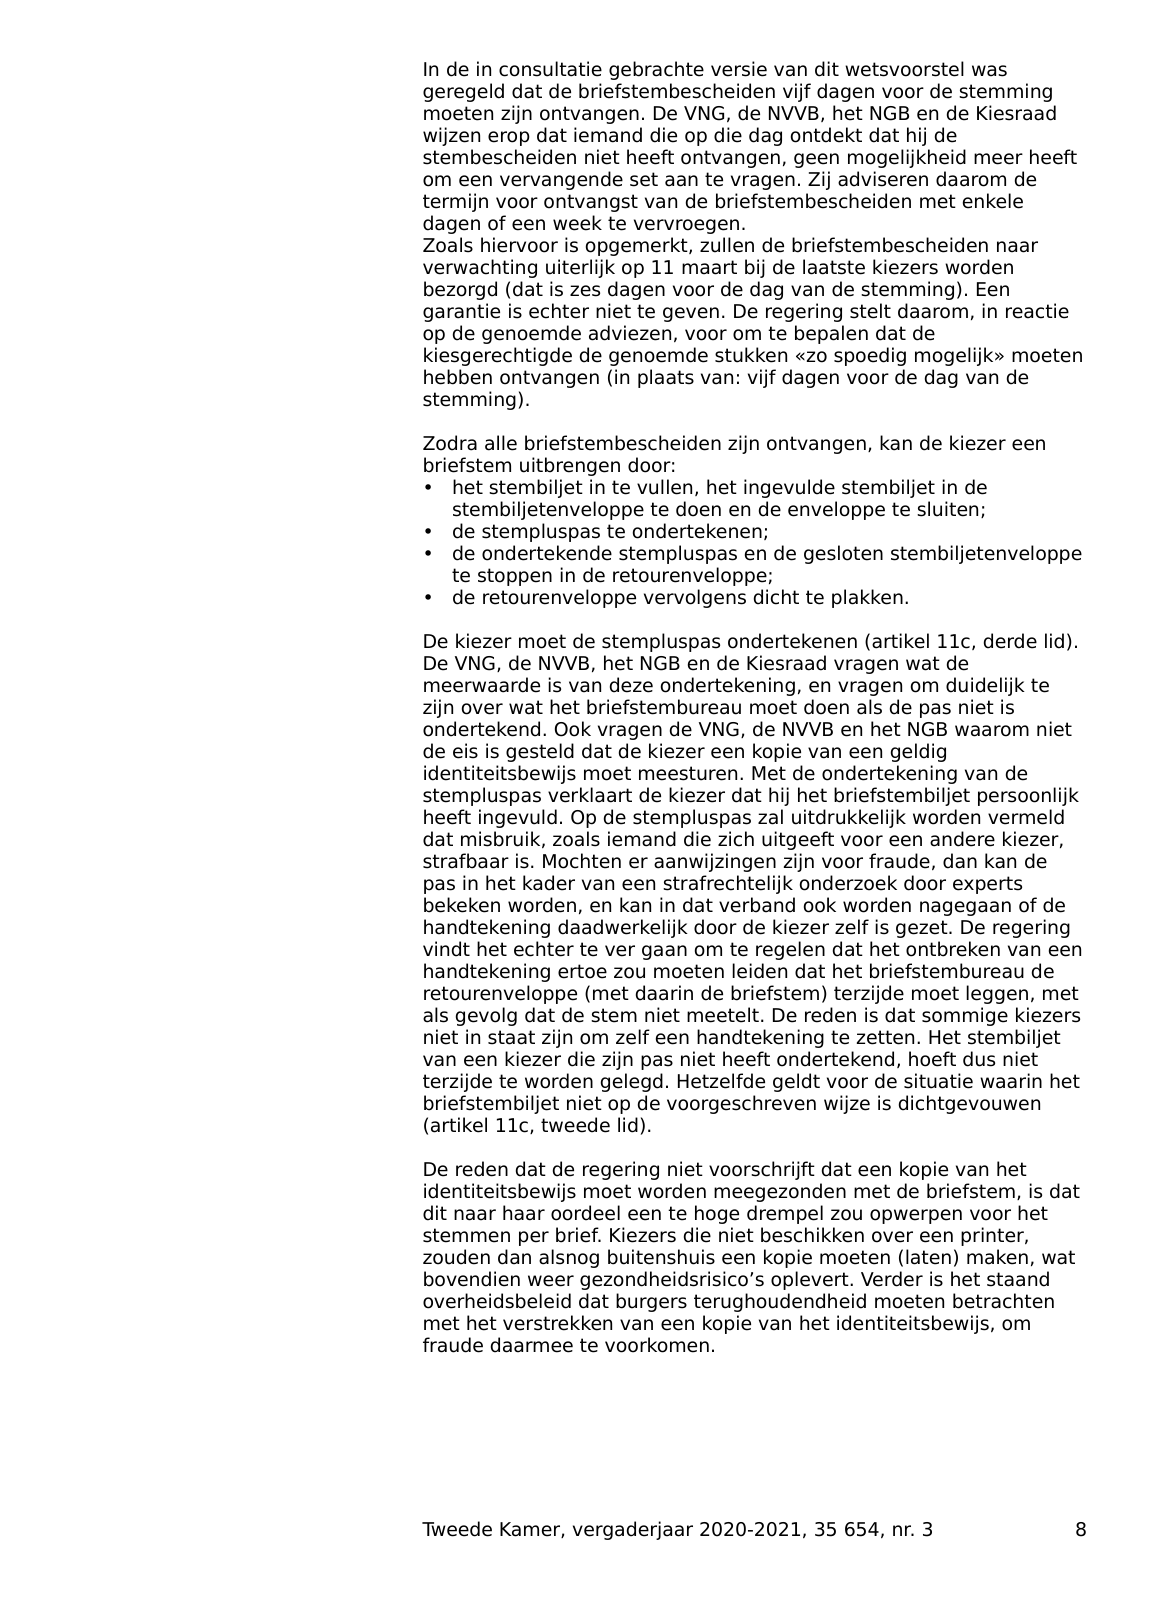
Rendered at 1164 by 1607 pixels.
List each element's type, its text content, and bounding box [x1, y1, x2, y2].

text Zoals hiervoor is opgemerkt, zullen de briefstembescheiden naar verwachting uiterlijk op 11 maart bij de laatste kiezers worden bezorgd (dat is zes dagen voor de dag van de stemming). Een garantie is echter niet te geven. De regering stelt daarom, in reactie op de genoemde adviezen, voor om te bepalen dat de kiesgerechtigde de genoemde stukken «zo spoedig mogelijk» moeten hebben ontvangen (in plaats van: vijf dagen voor de dag van de stemming). [422, 235, 1087, 411]
text • de stempluspas te ondertekenen; [422, 521, 1087, 543]
text De reden dat de regering niet voorschrijft dat een kopie van het identiteitsbewijs moet worden meegezonden met de briefstem, is dat dit naar haar oordeel een te hoge drempel zou opwerpen voor het stemmen per brief. Kiezers die niet beschikken over een printer, zouden dan alsnog buitenshuis een kopie moeten (laten) maken, wat bovendien weer gezondheidsrisico’s oplevert. Verder is het staand overheidsbeleid dat burgers terughoudendheid moeten betrachten met het verstrekken van een kopie van het identiteitsbewijs, om fraude daarmee te voorkomen. [422, 1159, 1087, 1356]
text Zodra alle briefstembescheiden zijn ontvangen, kan de kiezer een briefstem uitbrengen door: [422, 433, 1087, 477]
text • het stembiljet in te vullen, het ingevulde stembiljet in de stembiljetenveloppe te doen en de enveloppe te sluiten; [422, 477, 1087, 521]
text De kiezer moet de stempluspas ondertekenen (artikel 11c, derde lid). De VNG, de NVVB, het NGB en de Kiesraad vragen wat de meerwaarde is van deze ondertekening, en vragen om duidelijk te zijn over wat het briefstembureau moet doen als de pas niet is ondertekend. Ook vragen de VNG, de NVVB en het NGB waarom niet de eis is gesteld dat de kiezer een kopie van een geldig identiteitsbewijs moet meesturen. Met de ondertekening van de stempluspas verklaart de kiezer dat hij het briefstembiljet persoonlijk heeft ingevuld. Op de stempluspas zal uitdrukkelijk worden vermeld dat misbruik, zoals iemand die zich uitgeeft voor een andere kiezer, strafbaar is. Mochten er aanwijzingen zijn voor fraude, dan kan de pas in het kader van een strafrechtelijk onderzoek door experts bekeken worden, en kan in dat verband ook worden nagegaan of de handtekening daadwerkelijk door de kiezer zelf is gezet. De regering vindt het echter te ver gaan om te regelen dat het ontbreken van een handtekening ertoe zou moeten leiden dat het briefstembureau de retourenveloppe (met daarin de briefstem) terzijde moet leggen, met als gevolg dat de stem niet meetelt. De reden is dat sommige kiezers niet in staat zijn om zelf een handtekening te zetten. Het stembiljet van een kiezer die zijn pas niet heeft ondertekend, hoeft dus niet terzijde te worden gelegd. Hetzelfde geldt voor de situatie waarin het briefstembiljet niet op de voorgeschreven wijze is dichtgevouwen (artikel 11c, tweede lid). [422, 631, 1087, 1136]
text In de in consultatie gebrachte versie van dit wetsvoorstel was geregeld dat de briefstembescheiden vijf dagen voor de stemming moeten zijn ontvangen. De VNG, de NVVB, het NGB en de Kiesraad wijzen erop dat iemand die op die dag ontdekt dat hij de stembescheiden niet heeft ontvangen, geen mogelijkheid meer heeft om een vervangende set aan te vragen. Zij adviseren daarom de termijn voor ontvangst van de briefstembescheiden met enkele dagen of een week te vervroegen. [422, 59, 1087, 235]
text • de ondertekende stempluspas en de gesloten stembiljetenveloppe te stoppen in de retourenveloppe; [422, 543, 1087, 587]
text • de retourenveloppe vervolgens dicht te plakken. [422, 587, 1087, 609]
